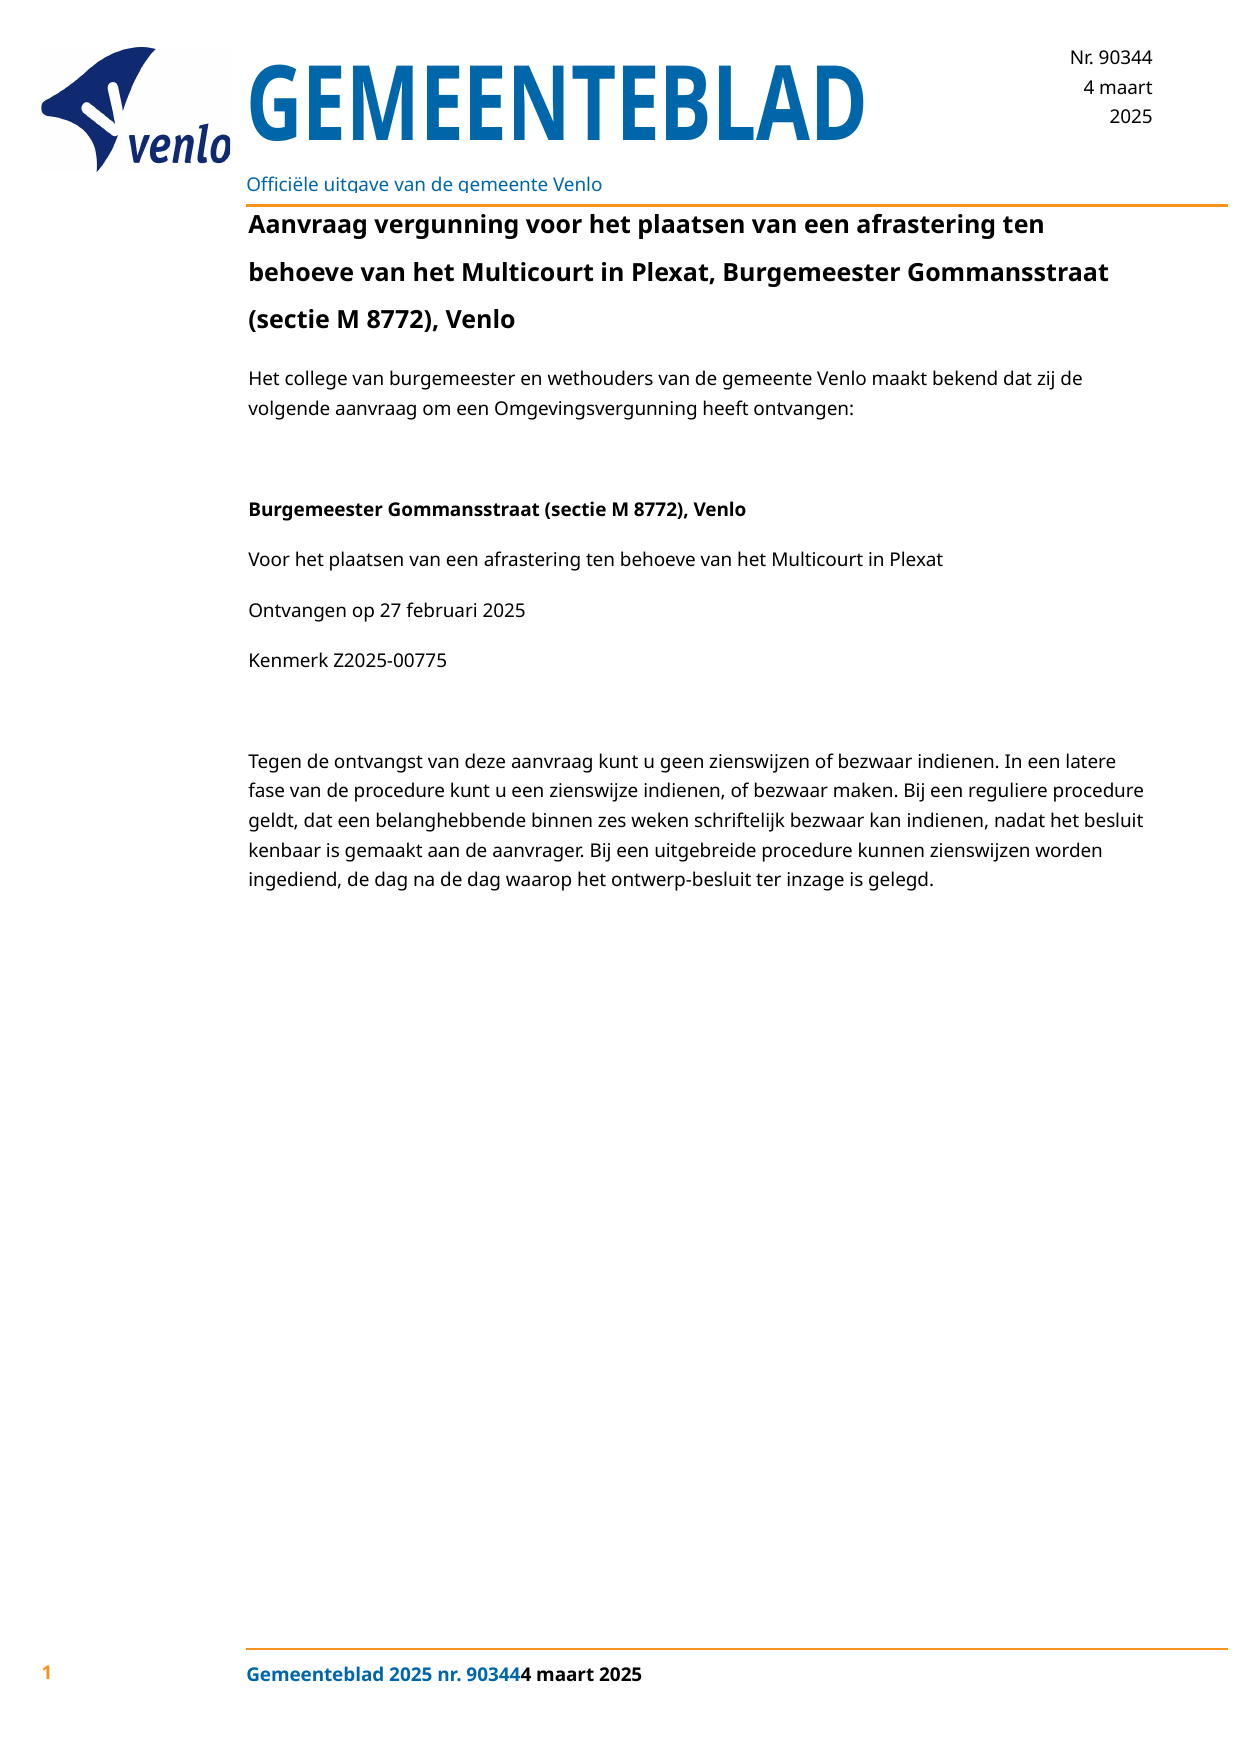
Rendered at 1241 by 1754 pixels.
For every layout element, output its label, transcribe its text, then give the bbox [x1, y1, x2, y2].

text Voor het plaatsen van een afrastering ten behoeve van het Multicourt in Plexat [248, 546, 1152, 572]
text Het college van burgemeester en wethouders van de gemeente Venlo maakt bekend dat zij de volgende aanvraag om een Omgevingsvergunning heeft ontvangen: [248, 366, 1152, 421]
text Ontvangen op 27 februari 2025 [248, 597, 1152, 622]
text Kenmerk Z2025-00775 [248, 647, 1152, 673]
picture [41, 47, 231, 172]
text Tegen de ontvangst van deze aanvraag kunt u geen zienswijzen of bezwaar indienen. In een latere fase van de procedure kunt u een zienswijze indienen, of bezwaar maken. Bij een reguliere procedure geldt, dat een belanghebbende binnen zes weken schriftelijk bezwaar kan indienen, nadat het besluit kenbaar is gemaakt aan de aanvrager. Bij een uitgebreide procedure kunnen zienswijzen worden ingediend, de dag na de dag waarop het ontwerp-besluit ter inzage is gelegd. [248, 748, 1152, 892]
text Aanvraag vergunning voor het plaatsen van een afrastering ten behoeve van het Multicourt in Plexat, Burgemeester Gommansstraat (sectie M 8772), Venlo [248, 207, 1152, 336]
text Burgemeester Gommansstraat (sectie M 8772), Venlo [248, 496, 1152, 522]
